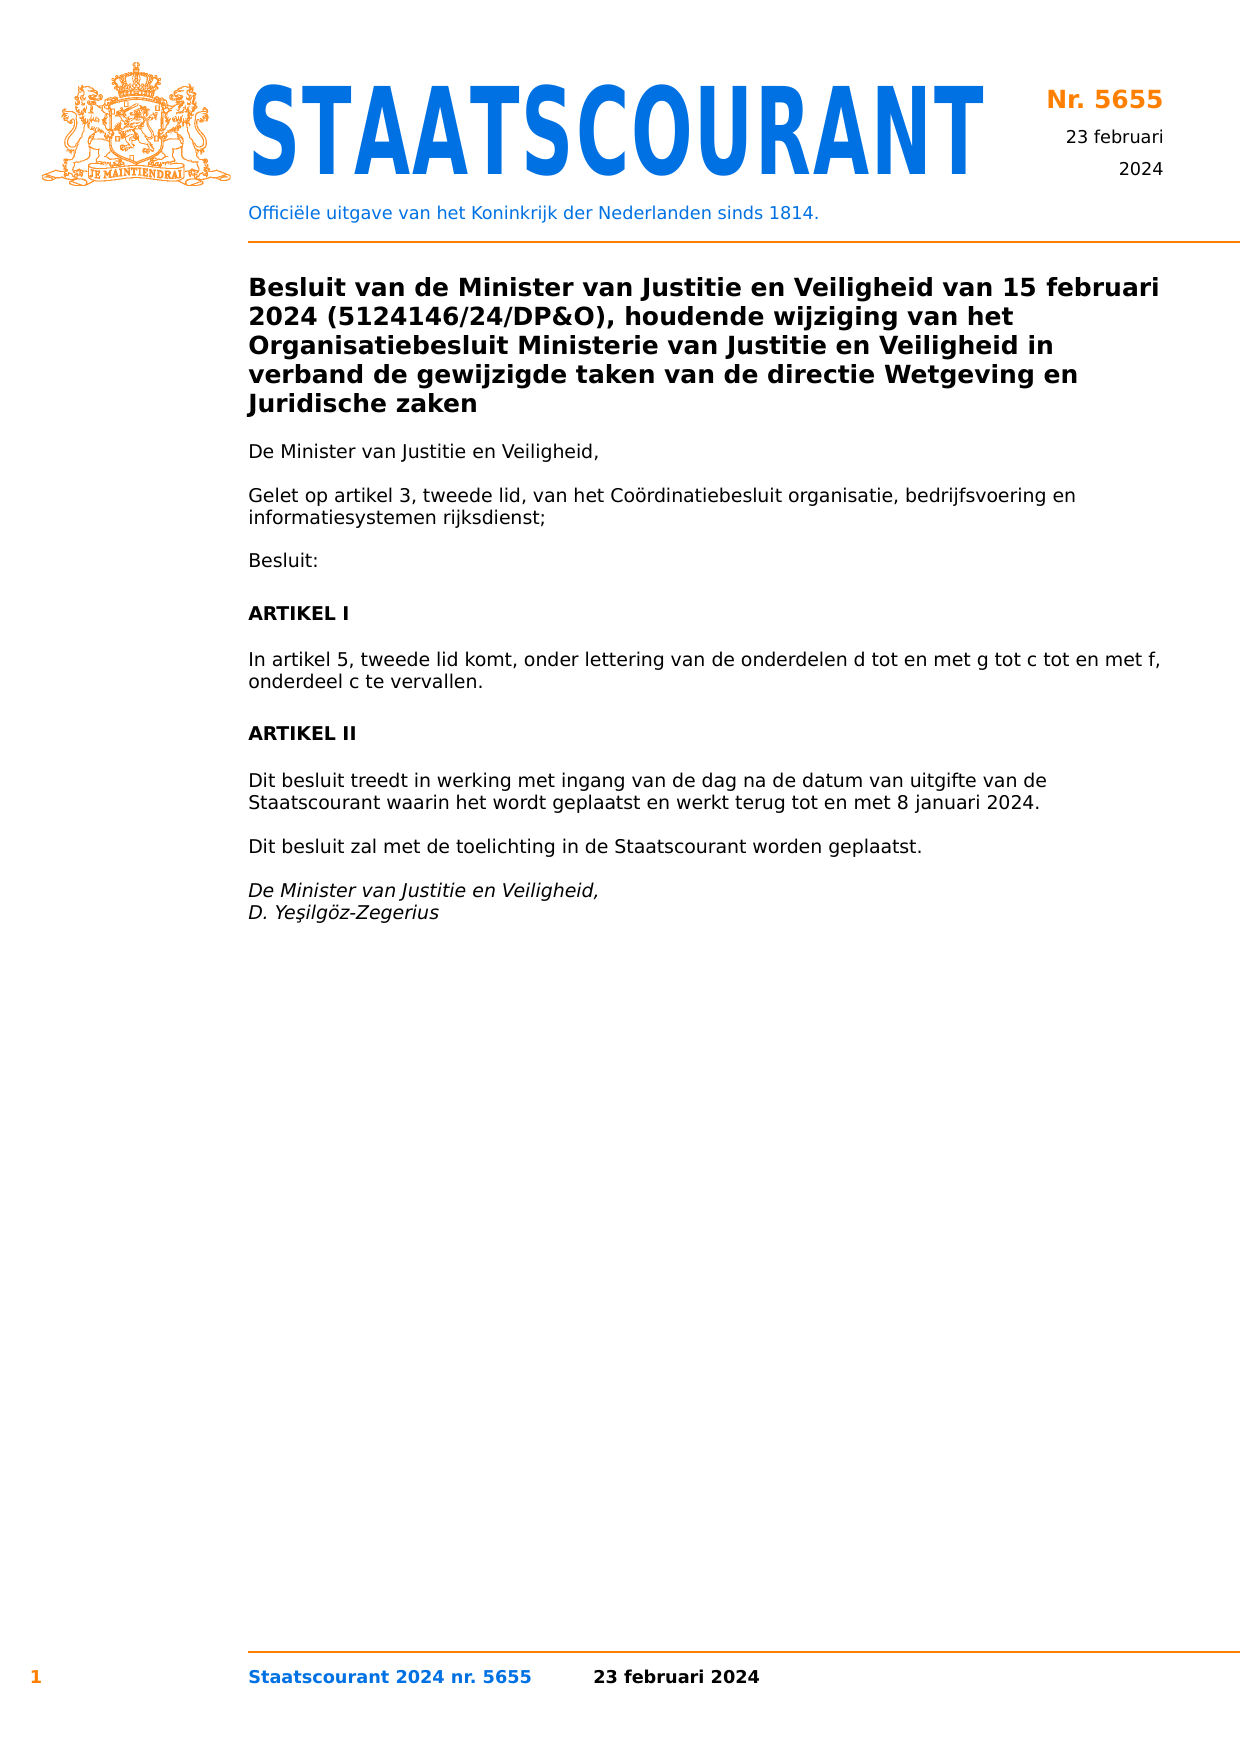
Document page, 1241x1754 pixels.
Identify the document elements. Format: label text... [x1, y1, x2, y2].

subtitle ARTIKEL I [248, 602, 1163, 624]
text Dit besluit treedt in werking met ingang van de dag na de datum van uitgifte van de Staatscourant waarin het wordt geplaatst en werkt terug tot en met 8 januari 2024. [248, 770, 1163, 814]
text Dit besluit zal met de toelichting in de Staatscourant worden geplaatst. [248, 836, 1163, 858]
text Gelet op artikel 3, tweede lid, van het Coördinatiebesluit organisatie, bedrijfsvoering en informatiesystemen rijksdienst; [248, 484, 1163, 528]
subtitle Besluit van de Minister van Justitie en Veiligheid van 15 februari 2024 (5124146/24/DP&O), houdende wijziging van het Organisatiebesluit Ministerie van Justitie en Veiligheid in verband de gewijzigde taken van de directie Wetgeving en Juridische zaken [248, 273, 1163, 419]
table_header [25, 62, 248, 241]
picture [41, 62, 231, 186]
table_cell Officiële uitgave van het Koninkrijk der Nederlanden sinds 1814. [248, 203, 1240, 241]
table_cell 2024 [998, 153, 1240, 203]
table_header Nr. 5655 [998, 62, 1240, 121]
text De Minister van Justitie en Veiligheid, [248, 441, 1163, 463]
text De Minister van Justitie en Veiligheid, D. Yeşilgöz-Zegerius [248, 880, 1163, 924]
table_header STAATSCOURANT [248, 62, 998, 203]
subtitle ARTIKEL II [248, 723, 1163, 745]
table_cell 23 februari [998, 121, 1240, 153]
text In artikel 5, tweede lid komt, onder lettering van de onderdelen d tot en met g tot c tot en met f, onderdeel c te vervallen. [248, 649, 1163, 693]
text Besluit: [248, 550, 1163, 572]
